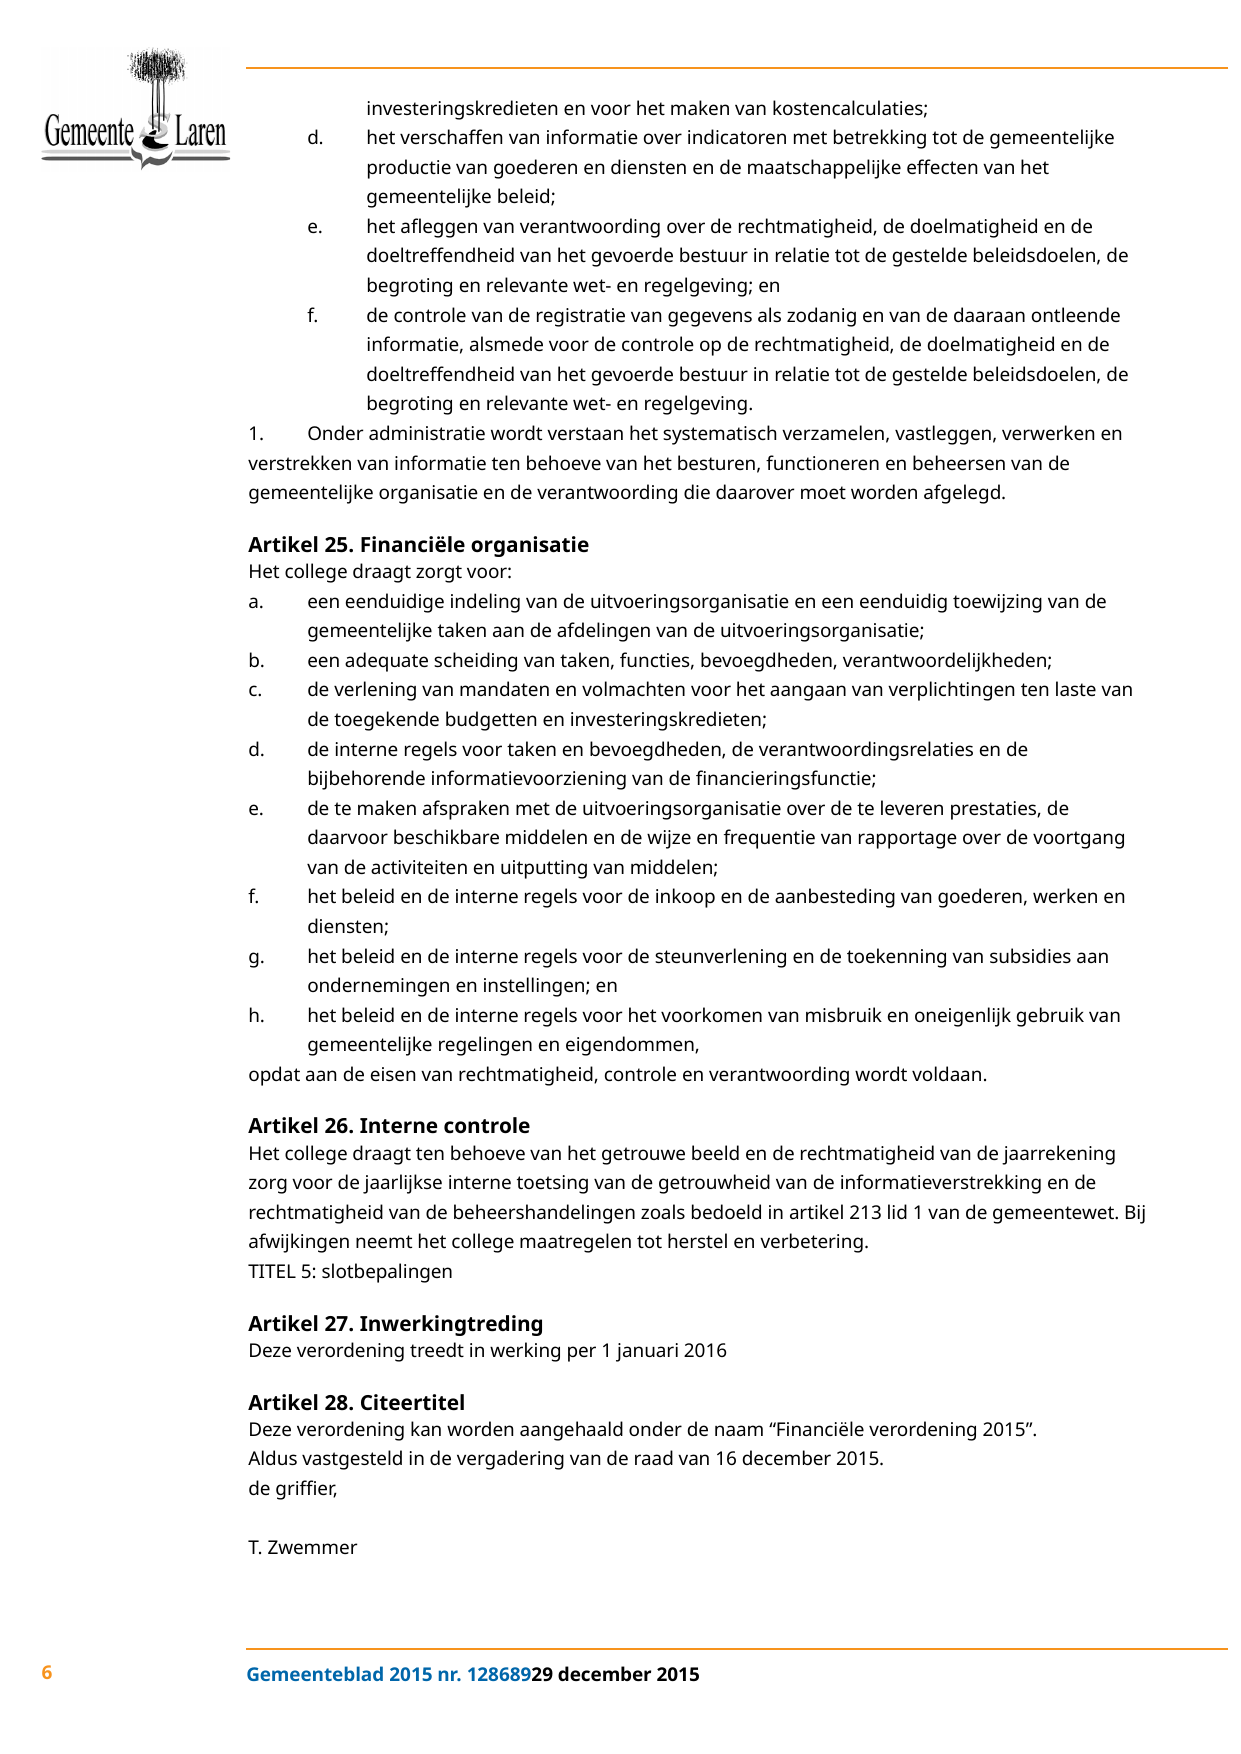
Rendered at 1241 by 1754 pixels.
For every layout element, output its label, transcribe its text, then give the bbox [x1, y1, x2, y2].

text Deze verordening kan worden aangehaald onder de naam “Financiële verordening 2015”. [248, 1416, 1152, 1442]
text verstrekken van informatie ten behoeve van het besturen, functioneren en beheersen van de [248, 450, 1152, 476]
list het verschaffen van informatie over indicatoren met betrekking tot de gemeentelijke productie van goederen en diensten en de maatschappelijke effecten van het gemeentelijke beleid; [307, 124, 1152, 209]
list investeringskredieten en voor het maken van kostencalculaties; [307, 95, 1152, 121]
list het beleid en de interne regels voor het voorkomen van misbruik en oneigenlijk gebruik van gemeentelijke regelingen en eigendommen, [248, 1002, 1152, 1057]
text opdat aan de eisen van rechtmatigheid, controle en verantwoording wordt voldaan. [248, 1061, 1152, 1087]
text T. Zwemmer [248, 1534, 1152, 1560]
text TITEL 5: slotbepalingen [248, 1258, 1152, 1284]
text Artikel 25. Financiële organisatie [248, 530, 1152, 558]
list Onder administratie wordt verstaan het systematisch verzamelen, vastleggen, verwerken en [248, 420, 1152, 446]
picture [41, 47, 231, 172]
text de griffier, [248, 1475, 1152, 1501]
text Artikel 27. Inwerkingtreding [248, 1309, 1152, 1337]
list het afleggen van verantwoording over de rechtmatigheid, de doelmatigheid en de doeltreffendheid van het gevoerde bestuur in relatie tot de gestelde beleidsdoelen, de begroting en relevante wet- en regelgeving; en [307, 213, 1152, 298]
list de verlening van mandaten en volmachten voor het aangaan van verplichtingen ten laste van de toegekende budgetten en investeringskredieten; [248, 677, 1152, 732]
list de interne regels voor taken en bevoegdheden, de verantwoordingsrelaties en de bijbehorende informatievoorziening van de financieringsfunctie; [248, 736, 1152, 791]
list de controle van de registratie van gegevens als zodanig en van de daaraan ontleende informatie, alsmede voor de controle op de rechtmatigheid, de doelmatigheid en de doeltreffendheid van het gevoerde bestuur in relatie tot de gestelde beleidsdoelen, de begroting en relevante wet- en regelgeving. [307, 302, 1152, 416]
list een adequate scheiding van taken, functies, bevoegdheden, verantwoordelijkheden; [248, 647, 1152, 673]
list een eenduidige indeling van de uitvoeringsorganisatie en een eenduidig toewijzing van de gemeentelijke taken aan de afdelingen van de uitvoeringsorganisatie; [248, 588, 1152, 643]
list het beleid en de interne regels voor de steunverlening en de toekenning van subsidies aan ondernemingen en instellingen; en [248, 943, 1152, 998]
text Het college draagt ten behoeve van het getrouwe beeld en de rechtmatigheid van de jaarrekening zorg voor de jaarlijkse interne toetsing van de getrouwheid van de informatieverstrekking en de rechtmatigheid van de beheershandelingen zoals bedoeld in artikel 213 lid 1 van de gemeentewet. Bij afwijkingen neemt het college maatregelen tot herstel en verbetering. [248, 1140, 1152, 1254]
text Artikel 26. Interne controle [248, 1112, 1152, 1140]
text Deze verordening treedt in werking per 1 januari 2016 [248, 1337, 1152, 1363]
list de te maken afspraken met de uitvoeringsorganisatie over de te leveren prestaties, de daarvoor beschikbare middelen en de wijze en frequentie van rapportage over de voortgang van de activiteiten en uitputting van middelen; [248, 795, 1152, 880]
text Artikel 28. Citeertitel [248, 1388, 1152, 1416]
list het beleid en de interne regels voor de inkoop en de aanbesteding van goederen, werken en diensten; [248, 884, 1152, 939]
text Het college draagt zorgt voor: [248, 558, 1152, 584]
text Aldus vastgesteld in de vergadering van de raad van 16 december 2015. [248, 1446, 1152, 1471]
text gemeentelijke organisatie en de verantwoording die daarover moet worden afgelegd. [248, 479, 1152, 505]
